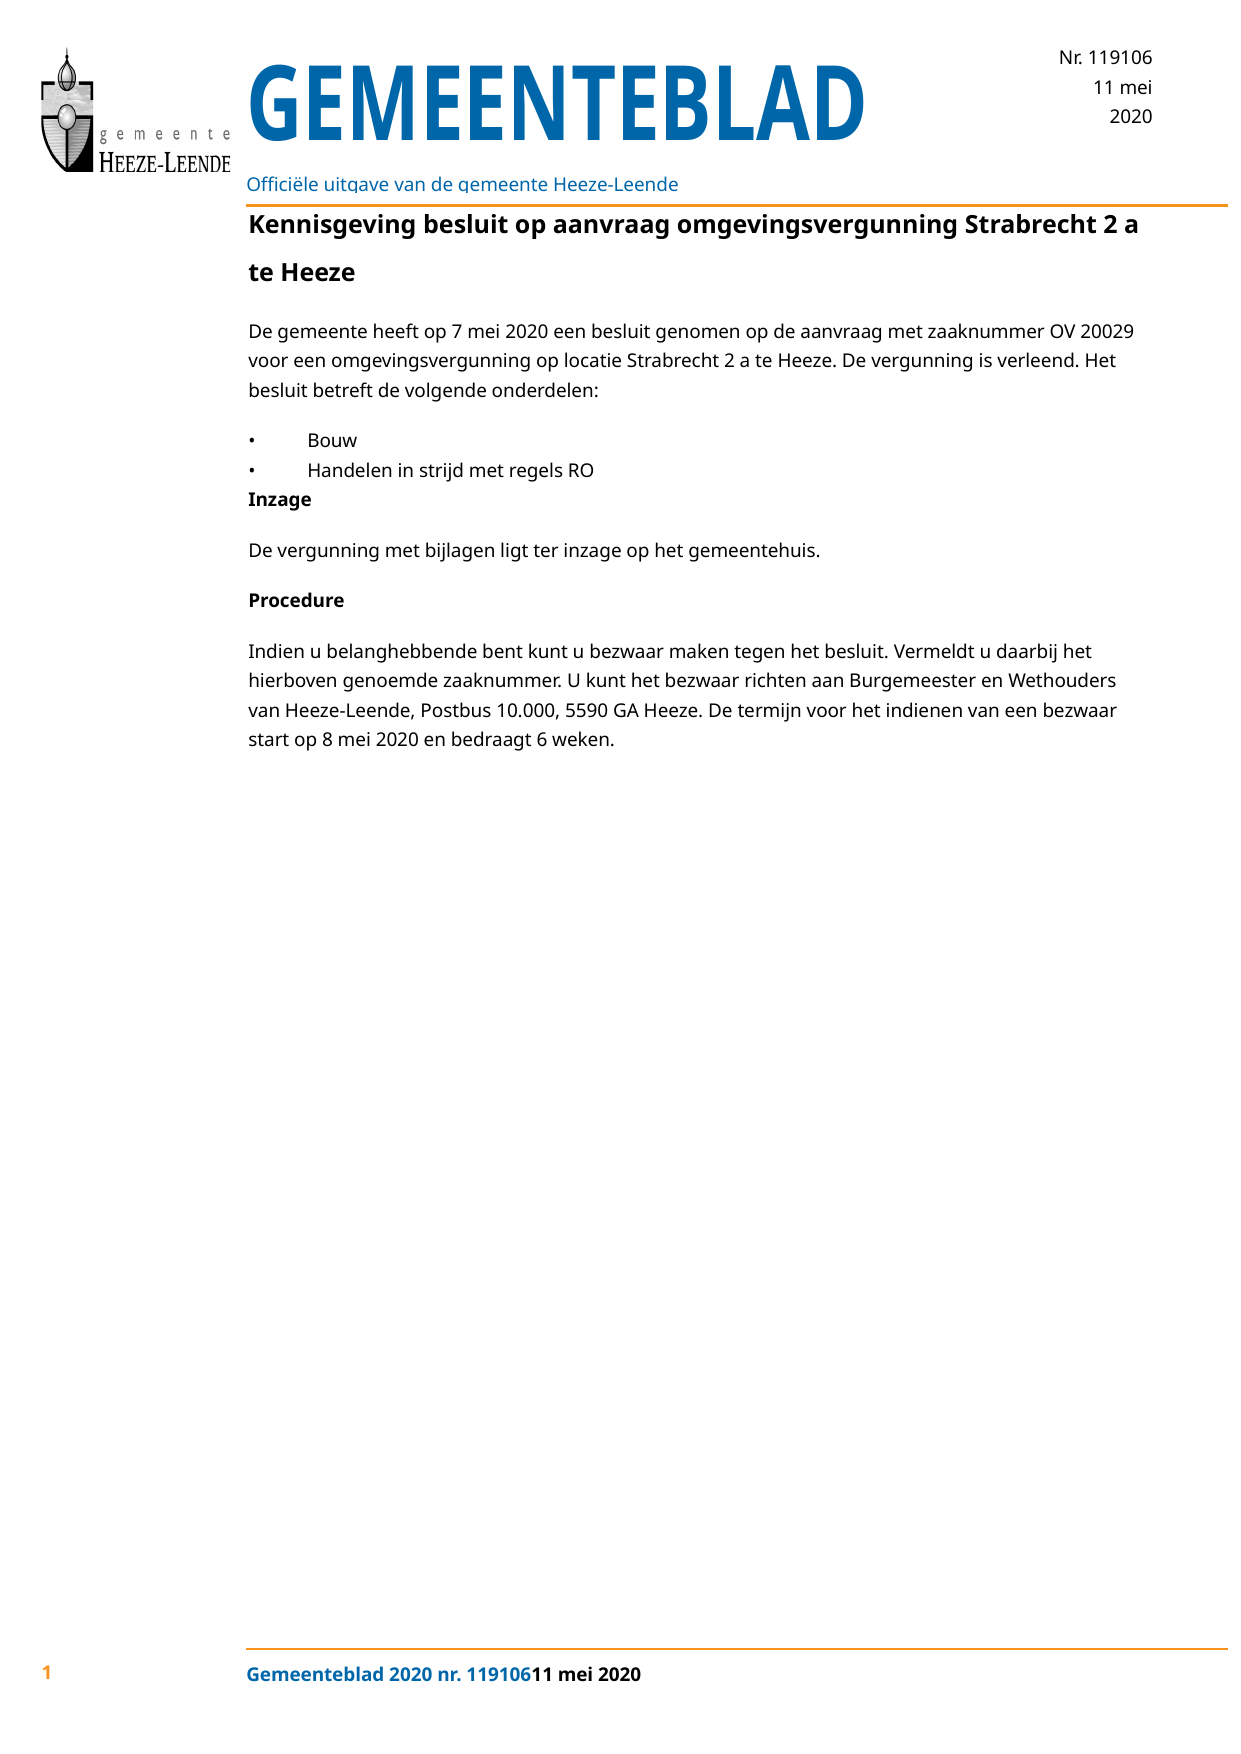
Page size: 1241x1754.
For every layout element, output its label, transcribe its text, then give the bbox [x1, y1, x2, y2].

text De gemeente heeft op 7 mei 2020 een besluit genomen op de aanvraag met zaaknummer OV 20029 voor een omgevingsvergunning op locatie Strabrecht 2 a te Heeze. De vergunning is verleend. Het besluit betreft de volgende onderdelen: [248, 318, 1152, 403]
text De vergunning met bijlagen ligt ter inzage op het gemeentehuis. [248, 537, 1152, 563]
text Indien u belanghebbende bent kunt u bezwaar maken tegen het besluit. Vermeldt u daarbij het hierboven genoemde zaaknummer. U kunt het bezwaar richten aan Burgemeester en Wethouders van Heeze-Leende, Postbus 10.000, 5590 GA Heeze. De termijn voor het indienen van een bezwaar start op 8 mei 2020 en bedraagt 6 weken. [248, 638, 1152, 752]
list Handelen in strijd met regels RO [248, 457, 1152, 483]
text Kennisgeving besluit op aanvraag omgevingsvergunning Strabrecht 2 a te Heeze [248, 207, 1152, 288]
picture [41, 47, 231, 172]
text Procedure [248, 587, 1152, 613]
list Bouw [248, 427, 1152, 453]
text Inzage [248, 487, 1152, 512]
